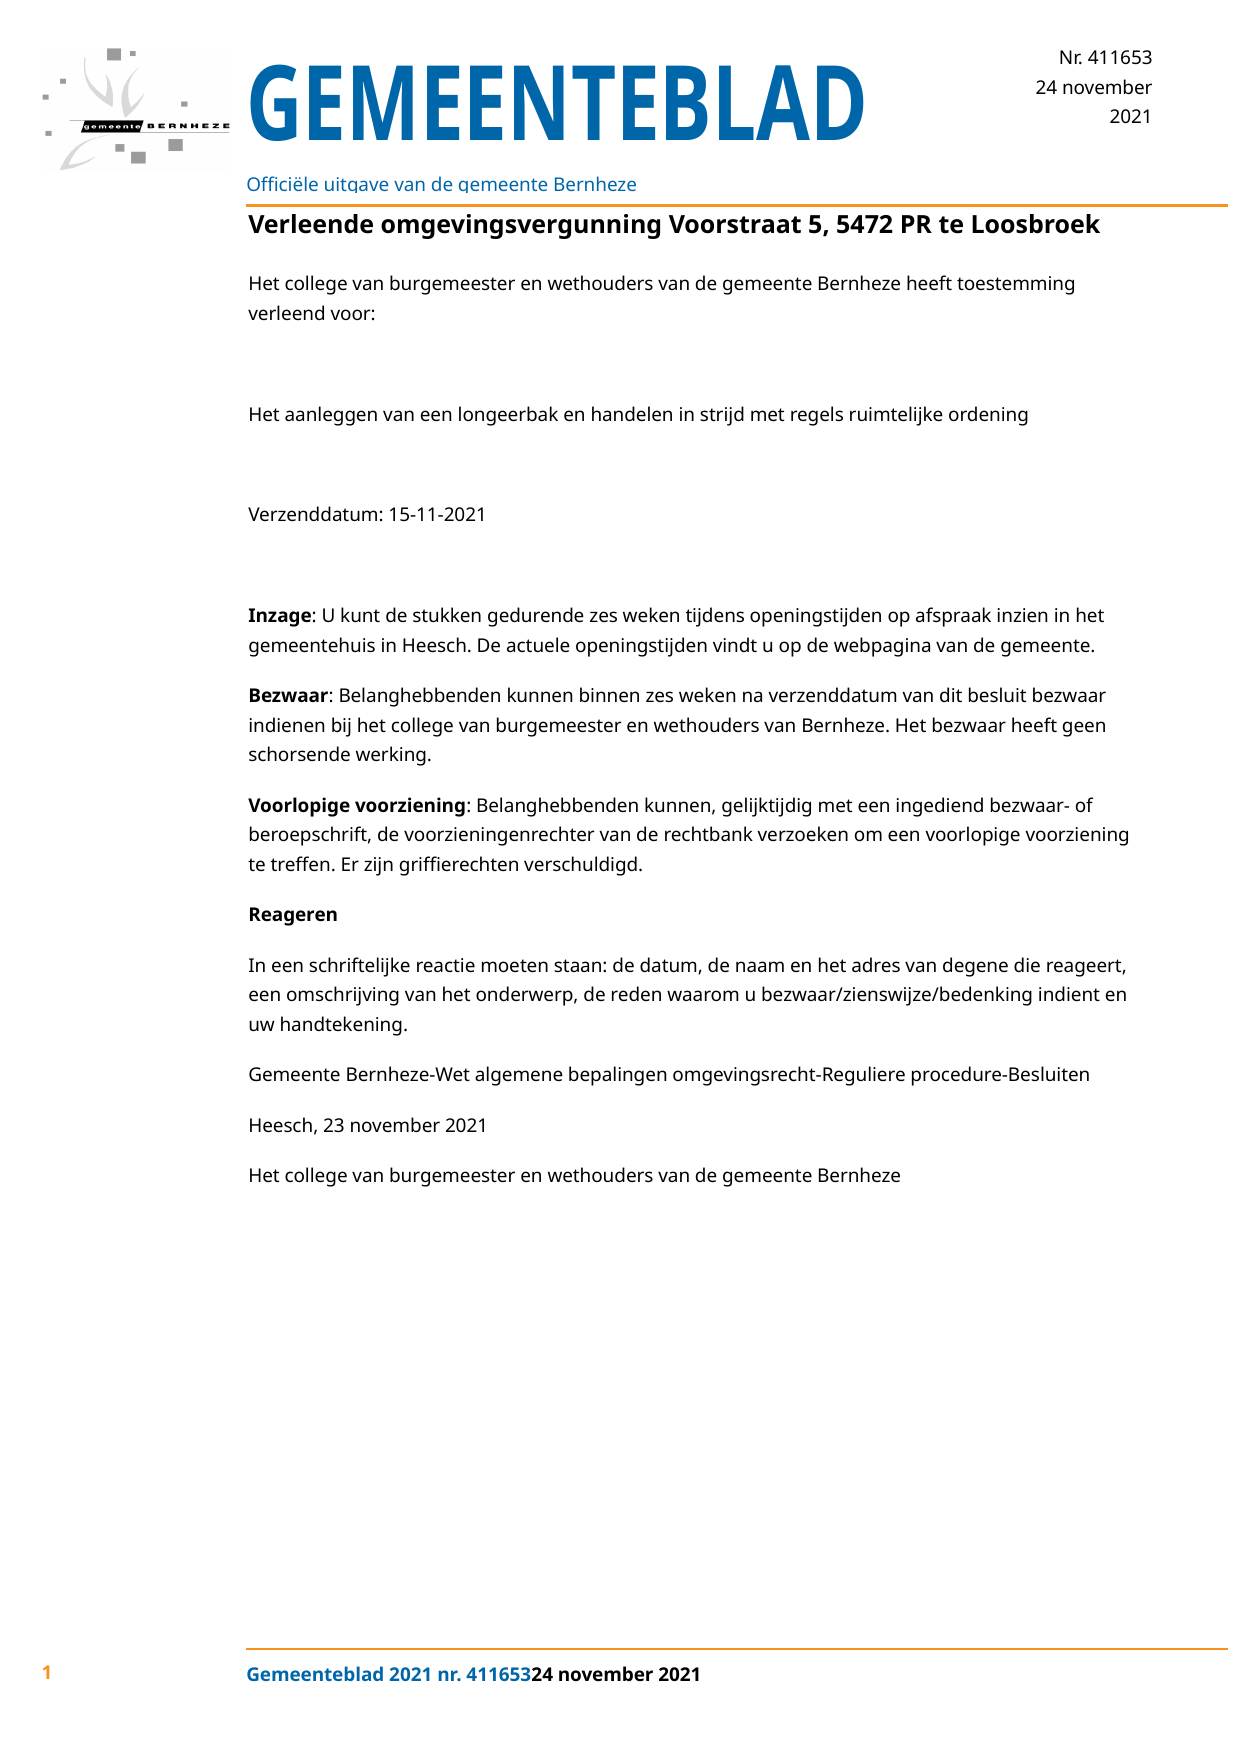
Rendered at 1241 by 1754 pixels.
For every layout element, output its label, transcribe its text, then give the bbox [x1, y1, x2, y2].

text Inzage: U kunt de stukken gedurende zes weken tijdens openingstijden op afspraak inzien in het gemeentehuis in Heesch. De actuele openingstijden vindt u op de webpagina van de gemeente. [248, 602, 1152, 658]
text Reageren [248, 902, 1152, 927]
text In een schriftelijke reactie moeten staan: de datum, de naam en het adres van degene die reageert, een omschrijving van het onderwerp, de reden waarom u bezwaar/zienswijze/bedenking indient en uw handtekening. [248, 952, 1152, 1037]
text Bezwaar: Belanghebbenden kunnen binnen zes weken na verzenddatum van dit besluit bezwaar indienen bij het college van burgemeester en wethouders van Bernheze. Het bezwaar heeft geen schorsende werking. [248, 682, 1152, 767]
text Heesch, 23 november 2021 [248, 1112, 1152, 1138]
text Het aanleggen van een longeerbak en handelen in strijd met regels ruimtelijke ordening [248, 401, 1152, 426]
text Voorlopige voorziening: Belanghebbenden kunnen, gelijktijdig met een ingediend bezwaar- of beroepschrift, de voorzieningenrechter van de rechtbank verzoeken om een voorlopige voorziening te treffen. Er zijn griffierechten verschuldigd. [248, 792, 1152, 877]
picture [41, 47, 231, 172]
text Het college van burgemeester en wethouders van de gemeente Bernheze [248, 1162, 1152, 1188]
text Het college van burgemeester en wethouders van de gemeente Bernheze heeft toestemming verleend voor: [248, 270, 1152, 326]
text Verleende omgevingsvergunning Voorstraat 5, 5472 PR te Loosbroek [248, 207, 1152, 241]
text Gemeente Bernheze-Wet algemene bepalingen omgevingsrecht-Reguliere procedure-Besluiten [248, 1062, 1152, 1087]
text Verzenddatum: 15-11-2021 [248, 502, 1152, 527]
